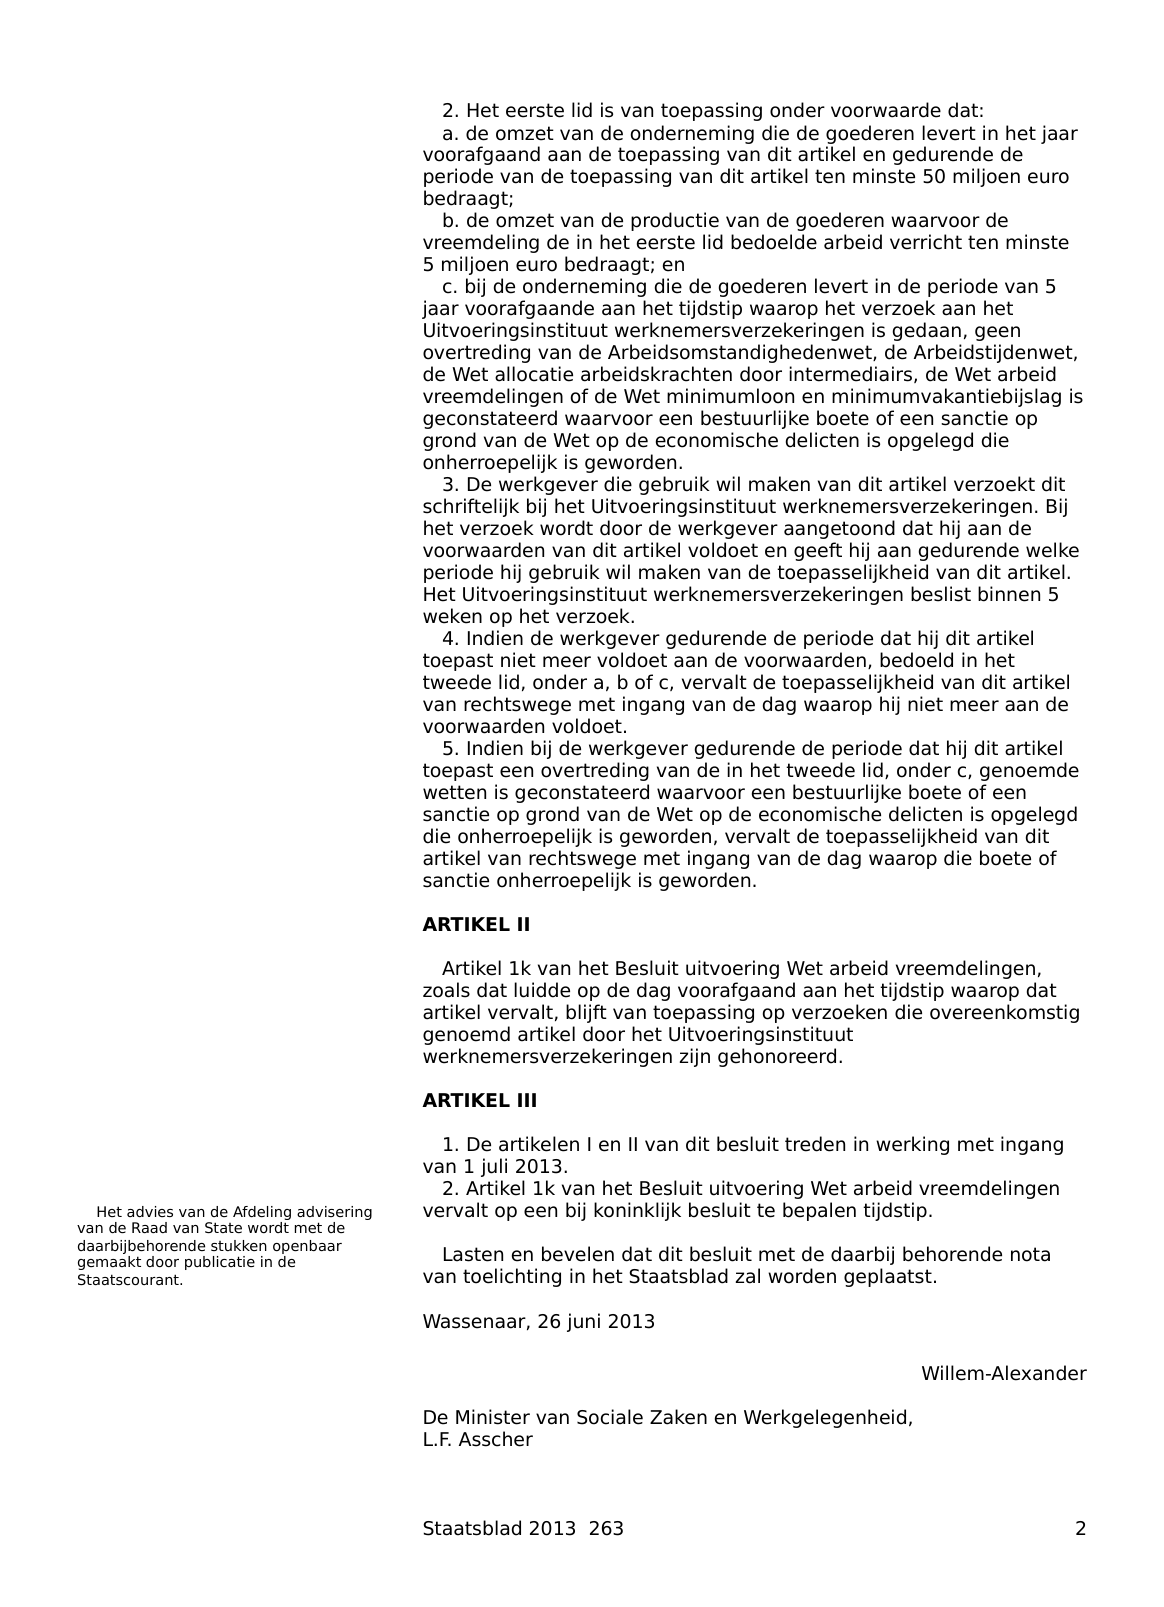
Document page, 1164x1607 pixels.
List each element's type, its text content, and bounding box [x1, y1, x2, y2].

subtitle ARTIKEL II [422, 914, 1087, 936]
text 5. Indien bij de werkgever gedurende de periode dat hij dit artikel toepast een overtreding van de in het tweede lid, onder c, genoemde wetten is geconstateerd waarvoor een bestuurlijke boete of een sanctie op grond van de Wet op de economische delicten is opgelegd die onherroepelijk is geworden, vervalt de toepasselijkheid van dit artikel van rechtswege met ingang van de dag waarop die boete of sanctie onherroepelijk is geworden. [422, 738, 1087, 892]
text 1. De artikelen I en II van dit besluit treden in werking met ingang van 1 juli 2013. [422, 1134, 1087, 1178]
text Willem-Alexander [422, 1362, 1087, 1384]
text Artikel 1k van het Besluit uitvoering Wet arbeid vreemdelingen, zoals dat luidde op de dag voorafgaand aan het tijdstip waarop dat artikel vervalt, blijft van toepassing op verzoeken die overeenkomstig genoemd artikel door het Uitvoeringsinstituut werknemersverzekeringen zijn gehonoreerd. [422, 958, 1087, 1068]
text c. bij de onderneming die de goederen levert in de periode van 5 jaar voorafgaande aan het tijdstip waarop het verzoek aan het Uitvoeringsinstituut werknemersverzekeringen is gedaan, geen overtreding van de Arbeidsomstandighedenwet, de Arbeidstijdenwet, de Wet allocatie arbeidskrachten door intermediairs, de Wet arbeid vreemdelingen of de Wet minimumloon en minimumvakantiebijslag is geconstateerd waarvoor een bestuurlijke boete of een sanctie op grond van de Wet op de economische delicten is opgelegd die onherroepelijk is geworden. [422, 276, 1087, 474]
text 2. Het eerste lid is van toepassing onder voorwaarde dat: [422, 100, 1087, 122]
text 2. Artikel 1k van het Besluit uitvoering Wet arbeid vreemdelingen vervalt op een bij koninklijk besluit te bepalen tijdstip. [422, 1178, 1087, 1222]
text a. de omzet van de onderneming die de goederen levert in het jaar voorafgaand aan de toepassing van dit artikel en gedurende de periode van de toepassing van dit artikel ten minste 50 miljoen euro bedraagt; [422, 122, 1087, 210]
text b. de omzet van de productie van de goederen waarvoor de vreemdeling de in het eerste lid bedoelde arbeid verricht ten minste 5 miljoen euro bedraagt; en [422, 210, 1087, 276]
text Wassenaar, 26 juni 2013 [422, 1311, 1087, 1332]
text 4. Indien de werkgever gedurende de periode dat hij dit artikel toepast niet meer voldoet aan de voorwaarden, bedoeld in het tweede lid, onder a, b of c, vervalt de toepasselijkheid van dit artikel van rechtswege met ingang van de dag waarop hij niet meer aan de voorwaarden voldoet. [422, 628, 1087, 738]
subtitle ARTIKEL III [422, 1090, 1087, 1112]
text Het advies van de Afdeling advisering van de Raad van State wordt met de daarbijbehorende stukken openbaar gemaakt door publicatie in de Staatscourant. [77, 1203, 396, 1288]
text 3. De werkgever die gebruik wil maken van dit artikel verzoekt dit schriftelijk bij het Uitvoeringsinstituut werknemersverzekeringen. Bij het verzoek wordt door de werkgever aangetoond dat hij aan de voorwaarden van dit artikel voldoet en geeft hij aan gedurende welke periode hij gebruik wil maken van de toepasselijkheid van dit artikel. Het Uitvoeringsinstituut werknemersverzekeringen beslist binnen 5 weken op het verzoek. [422, 474, 1087, 628]
text Lasten en bevelen dat dit besluit met de daarbij behorende nota van toelichting in het Staatsblad zal worden geplaatst. [422, 1244, 1087, 1288]
text De Minister van Sociale Zaken en Werkgelegenheid, L.F. Asscher [422, 1407, 1087, 1451]
